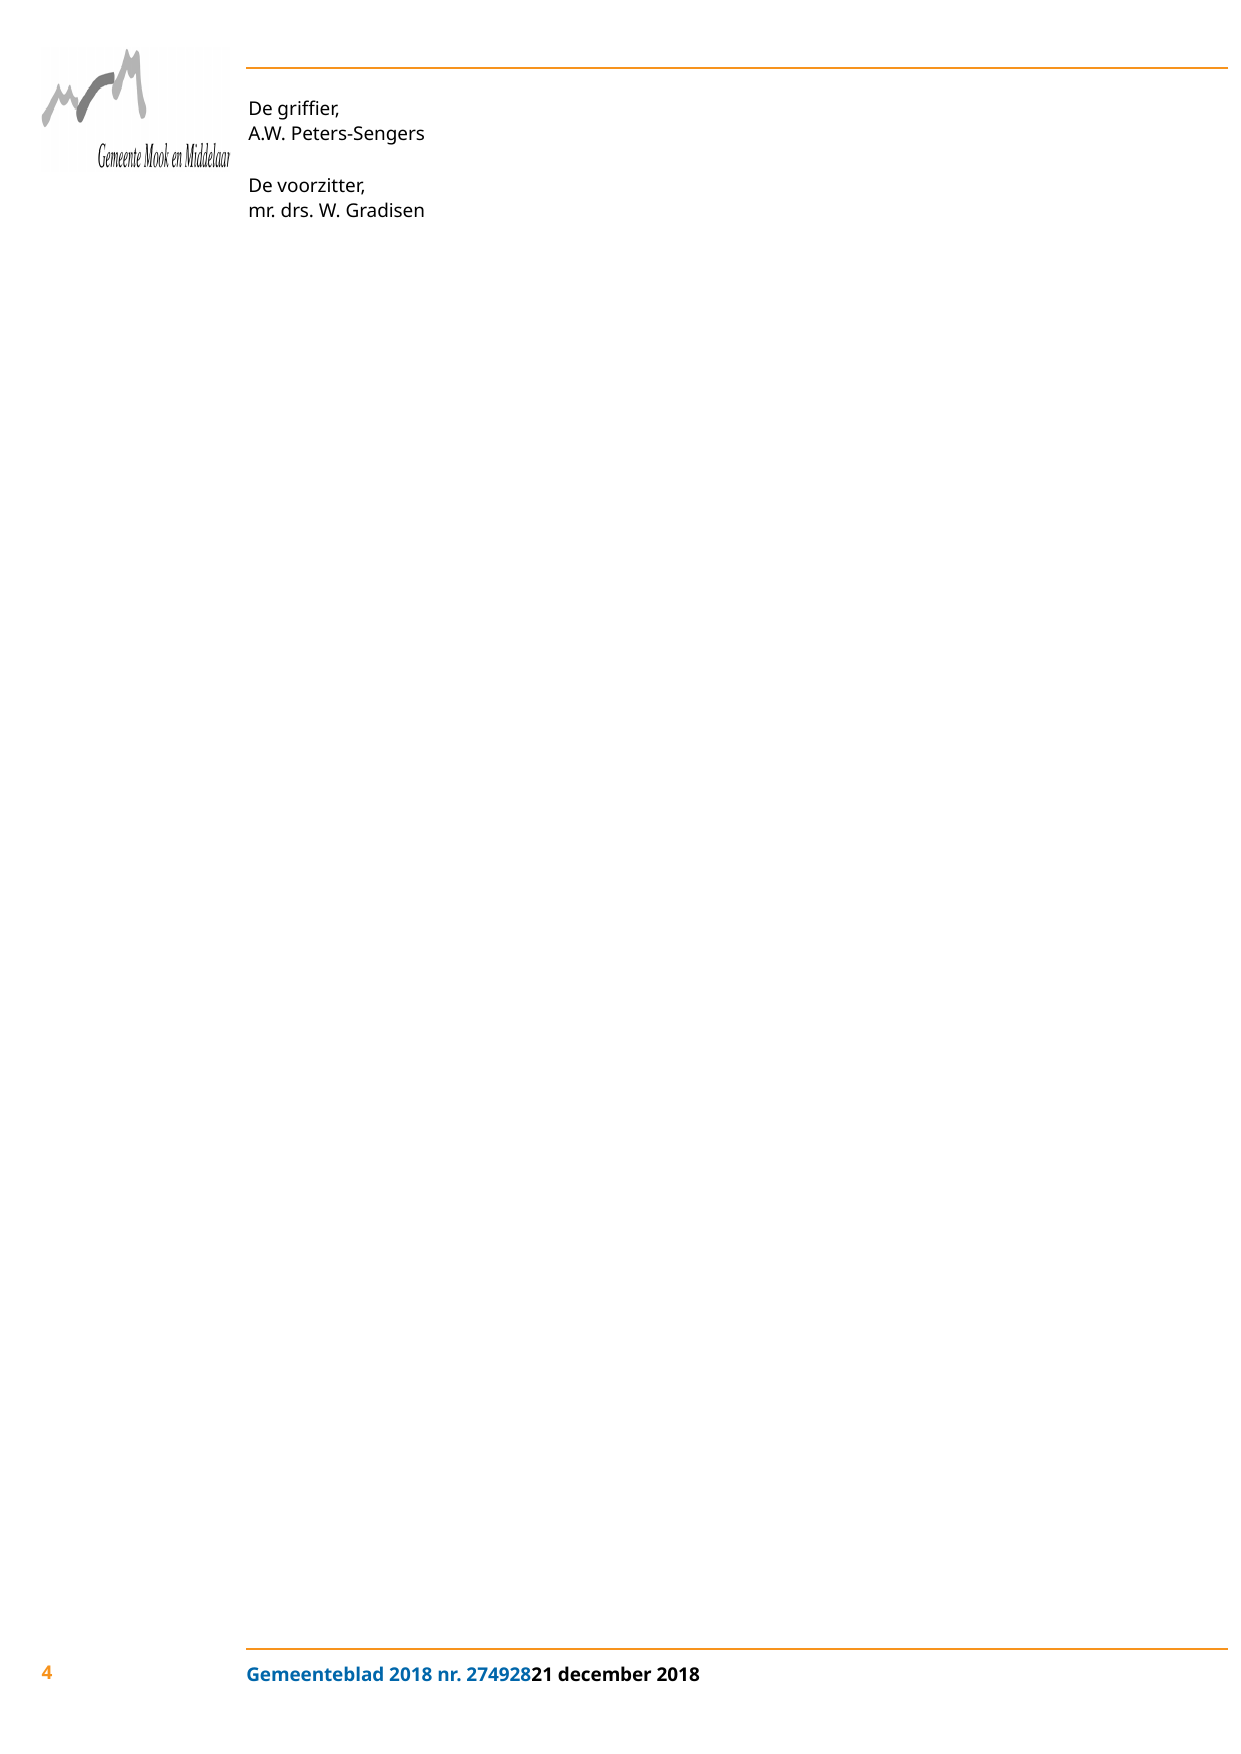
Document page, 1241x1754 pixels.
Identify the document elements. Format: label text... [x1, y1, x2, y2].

text A.W. Peters-Sengers [248, 121, 1152, 146]
picture [41, 47, 231, 172]
text mr. drs. W. Gradisen [248, 198, 1152, 223]
text De griffier, [248, 95, 1152, 121]
text De voorzitter, [248, 172, 1152, 198]
